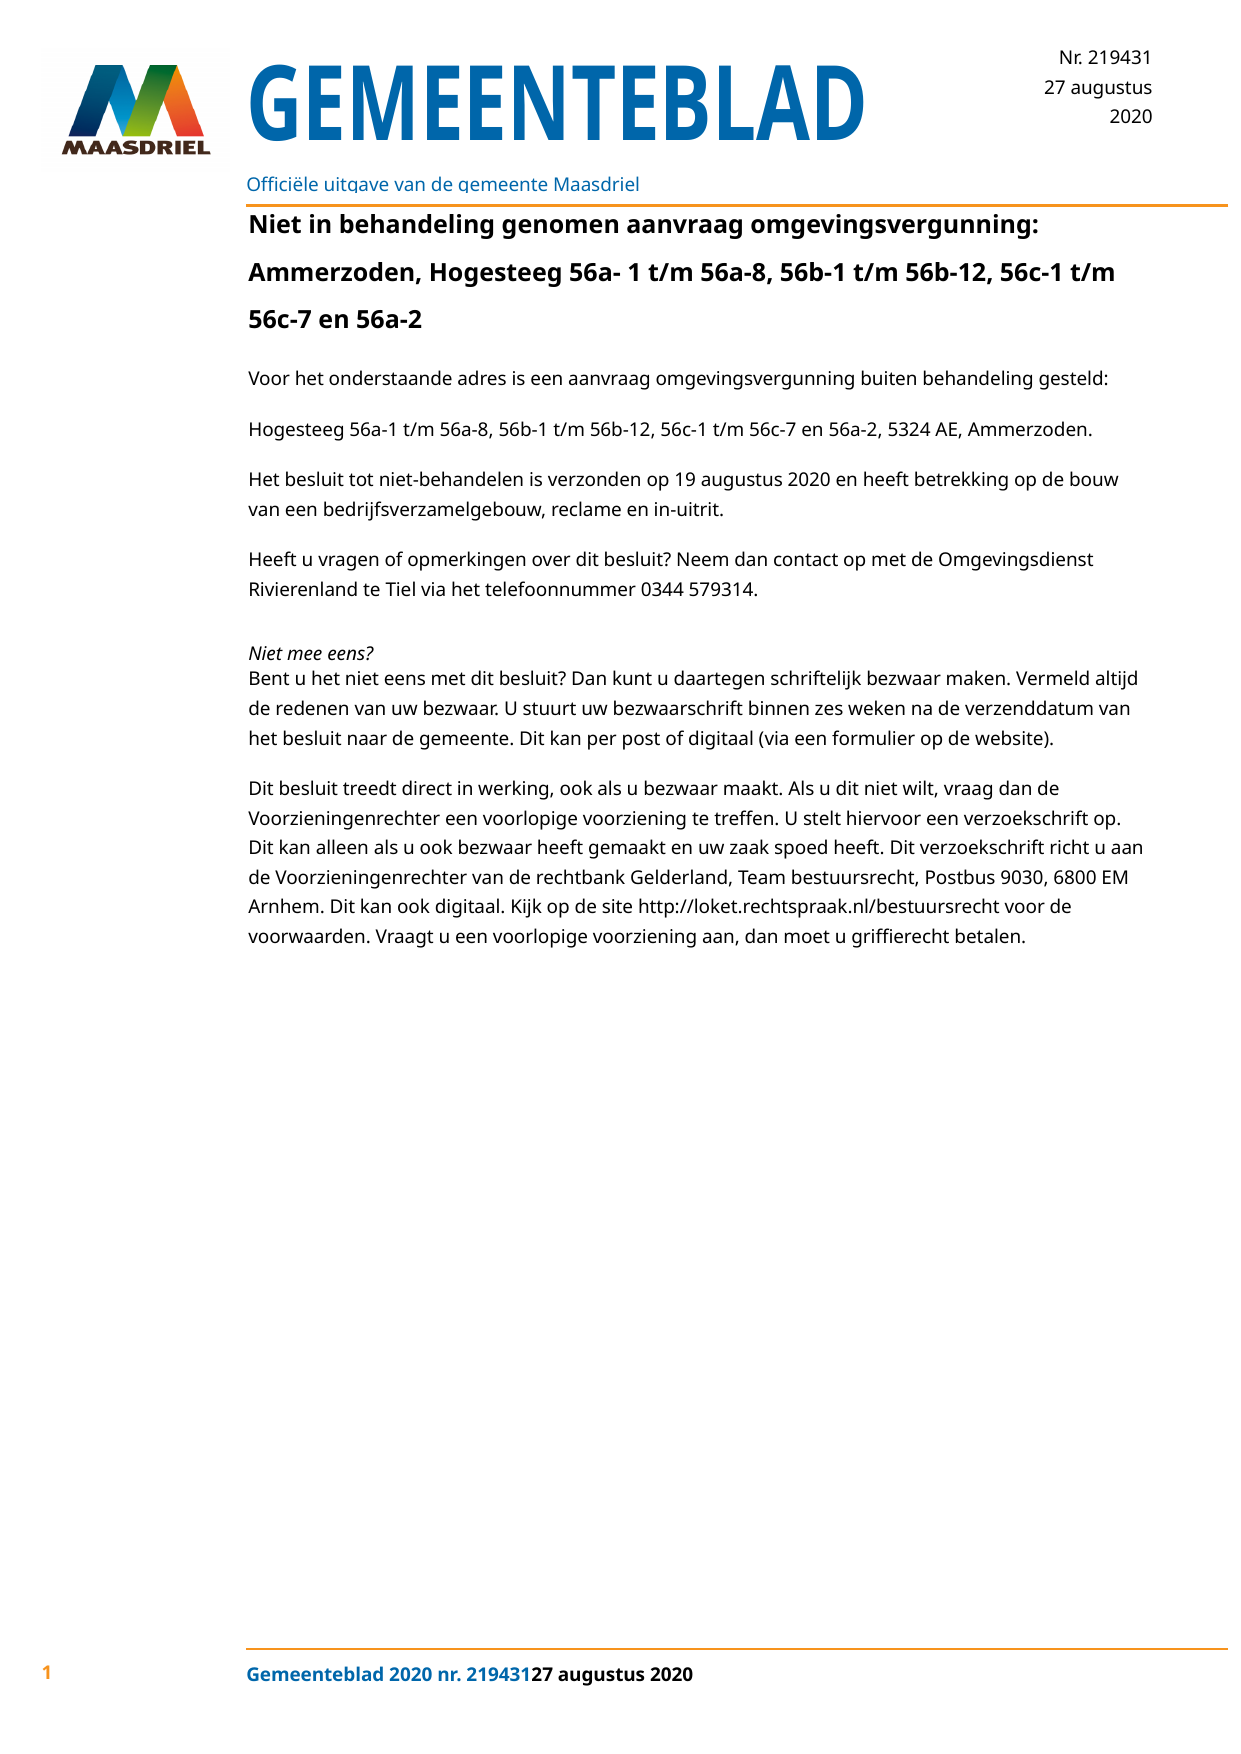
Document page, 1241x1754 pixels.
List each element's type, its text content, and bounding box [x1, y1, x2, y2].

text Heeft u vragen of opmerkingen over dit besluit? Neem dan contact op met de Omgevingsdienst Rivierenland te Tiel via het telefoonnummer 0344 579314. [248, 546, 1152, 602]
text Bent u het niet eens met dit besluit? Dan kunt u daartegen schriftelijk bezwaar maken. Vermeld altijd de redenen van uw bezwaar. U stuurt uw bezwaarschrift binnen zes weken na de verzenddatum van het besluit naar de gemeente. Dit kan per post of digitaal (via een formulier op de website). [248, 666, 1152, 751]
text Hogesteeg 56a-1 t/m 56a-8, 56b-1 t/m 56b-12, 56c-1 t/m 56c-7 en 56a-2, 5324 AE, Ammerzoden. [248, 416, 1152, 442]
text Het besluit tot niet-behandelen is verzonden op 19 augustus 2020 en heeft betrekking op de bouw van een bedrijfsverzamelgebouw, reclame en in-uitrit. [248, 466, 1152, 522]
text Niet mee eens? [248, 640, 1152, 666]
picture [41, 47, 231, 172]
text Voor het onderstaande adres is een aanvraag omgevingsvergunning buiten behandeling gesteld: [248, 366, 1152, 391]
text Niet in behandeling genomen aanvraag omgevingsvergunning: Ammerzoden, Hogesteeg 56a- 1 t/m 56a-8, 56b-1 t/m 56b-12, 56c-1 t/m 56c-7 en 56a-2 [248, 207, 1152, 336]
text Dit besluit treedt direct in werking, ook als u bezwaar maakt. Als u dit niet wilt, vraag dan de Voorzieningenrechter een voorlopige voorziening te treffen. U stelt hiervoor een verzoekschrift op. Dit kan alleen als u ook bezwaar heeft gemaakt en uw zaak spoed heeft. Dit verzoekschrift richt u aan de Voorzieningenrechter van de rechtbank Gelderland, Team bestuursrecht, Postbus 9030, 6800 EM Arnhem. Dit kan ook digitaal. Kijk op de site http://loket.rechtspraak.nl/bestuursrecht voor de voorwaarden. Vraagt u een voorlopige voorziening aan, dan moet u griffierecht betalen. [248, 775, 1152, 949]
